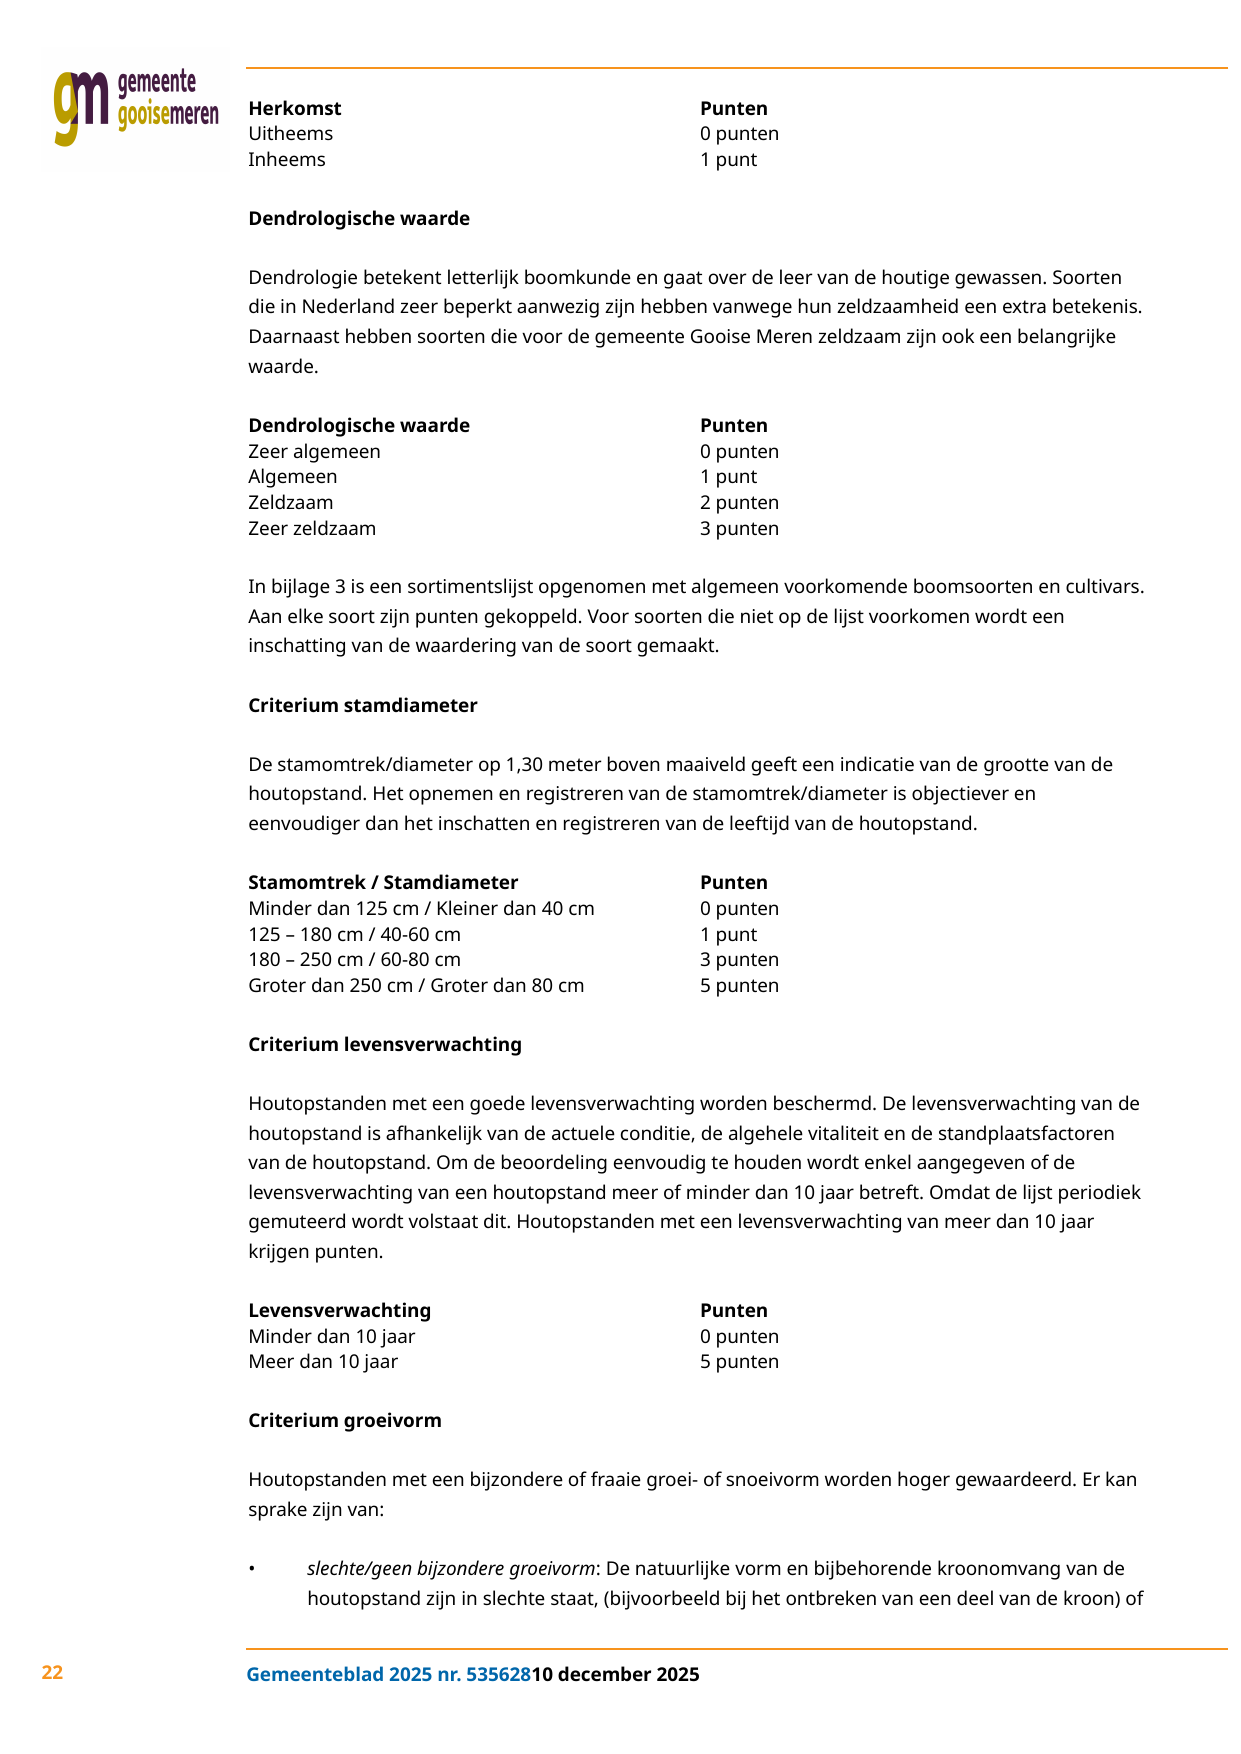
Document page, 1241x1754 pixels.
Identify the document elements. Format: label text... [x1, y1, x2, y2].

table_cell 0 punten [700, 121, 1152, 146]
table_cell 125 – 180 cm / 40-60 cm [248, 921, 700, 947]
text Houtopstanden met een bijzondere of fraaie groei- of snoeivorm worden hoger gewaardeerd. Er kan sprake zijn van: [248, 1466, 1152, 1522]
table_cell Groter dan 250 cm / Groter dan 80 cm [248, 973, 700, 998]
table_cell Meer dan 10 jaar [248, 1349, 700, 1374]
table_header Dendrologische waarde [248, 412, 700, 438]
table_cell 2 punten [700, 489, 1152, 515]
table_cell 5 punten [700, 973, 1152, 998]
table_cell Uitheems [248, 121, 700, 146]
table_cell Inheems [248, 146, 700, 172]
table_cell 0 punten [700, 438, 1152, 463]
table_header Punten [700, 1297, 1152, 1323]
table_cell Algemeen [248, 464, 700, 489]
text Criterium levensverwachting [248, 1031, 1152, 1057]
table_cell 1 punt [700, 921, 1152, 947]
table_cell Zeldzaam [248, 489, 700, 515]
list slechte/geen bijzondere groeivorm: De natuurlijke vorm en bijbehorende kroonomvang van de houtopstand zijn in slechte staat, (bijvoorbeeld bij het ontbreken van een deel van de kroon) of [248, 1555, 1152, 1611]
table_cell 5 punten [700, 1349, 1152, 1374]
table_cell 3 punten [700, 947, 1152, 972]
text Houtopstanden met een goede levensverwachting worden beschermd. De levensverwachting van de houtopstand is afhankelijk van de actuele conditie, de algehele vitaliteit en de standplaatsfactoren van de houtopstand. Om de beoordeling eenvoudig te houden wordt enkel aangegeven of de levensverwachting van een houtopstand meer of minder dan 10 jaar betreft. Omdat de lijst periodiek gemuteerd wordt volstaat dit. Houtopstanden met een levensverwachting van meer dan 10 jaar krijgen punten. [248, 1090, 1152, 1264]
table_cell Minder dan 10 jaar [248, 1323, 700, 1349]
table_cell 1 punt [700, 146, 1152, 172]
table_cell 180 – 250 cm / 60-80 cm [248, 947, 700, 972]
table_cell 0 punten [700, 895, 1152, 921]
table_header Punten [700, 412, 1152, 438]
table_header Punten [700, 870, 1152, 895]
text In bijlage 3 is een sortimentslijst opgenomen met algemeen voorkomende boomsoorten en cultivars. Aan elke soort zijn punten gekoppeld. Voor soorten die niet op de lijst voorkomen wordt een inschatting van de waardering van de soort gemaakt. [248, 573, 1152, 658]
text Criterium stamdiameter [248, 692, 1152, 718]
text Criterium groeivorm [248, 1407, 1152, 1433]
table_header Herkomst [248, 95, 700, 121]
picture [41, 47, 231, 172]
table_cell 3 punten [700, 515, 1152, 541]
table_cell Zeer zeldzaam [248, 515, 700, 541]
table_header Stamomtrek / Stamdiameter [248, 870, 700, 895]
text De stamomtrek/diameter op 1,30 meter boven maaiveld geeft een indicatie van de grootte van de houtopstand. Het opnemen en registreren van de stamomtrek/diameter is objectiever en eenvoudiger dan het inschatten en registreren van de leeftijd van de houtopstand. [248, 751, 1152, 836]
table_header Levensverwachting [248, 1297, 700, 1323]
text Dendrologische waarde [248, 205, 1152, 231]
table_cell 0 punten [700, 1323, 1152, 1349]
table_cell 1 punt [700, 464, 1152, 489]
table_cell Zeer algemeen [248, 438, 700, 463]
table_cell Minder dan 125 cm / Kleiner dan 40 cm [248, 895, 700, 921]
text Dendrologie betekent letterlijk boomkunde en gaat over de leer van de houtige gewassen. Soorten die in Nederland zeer beperkt aanwezig zijn hebben vanwege hun zeldzaamheid een extra betekenis. Daarnaast hebben soorten die voor de gemeente Gooise Meren zeldzaam zijn ook een belangrijke waarde. [248, 264, 1152, 378]
table_header Punten [700, 95, 1152, 121]
